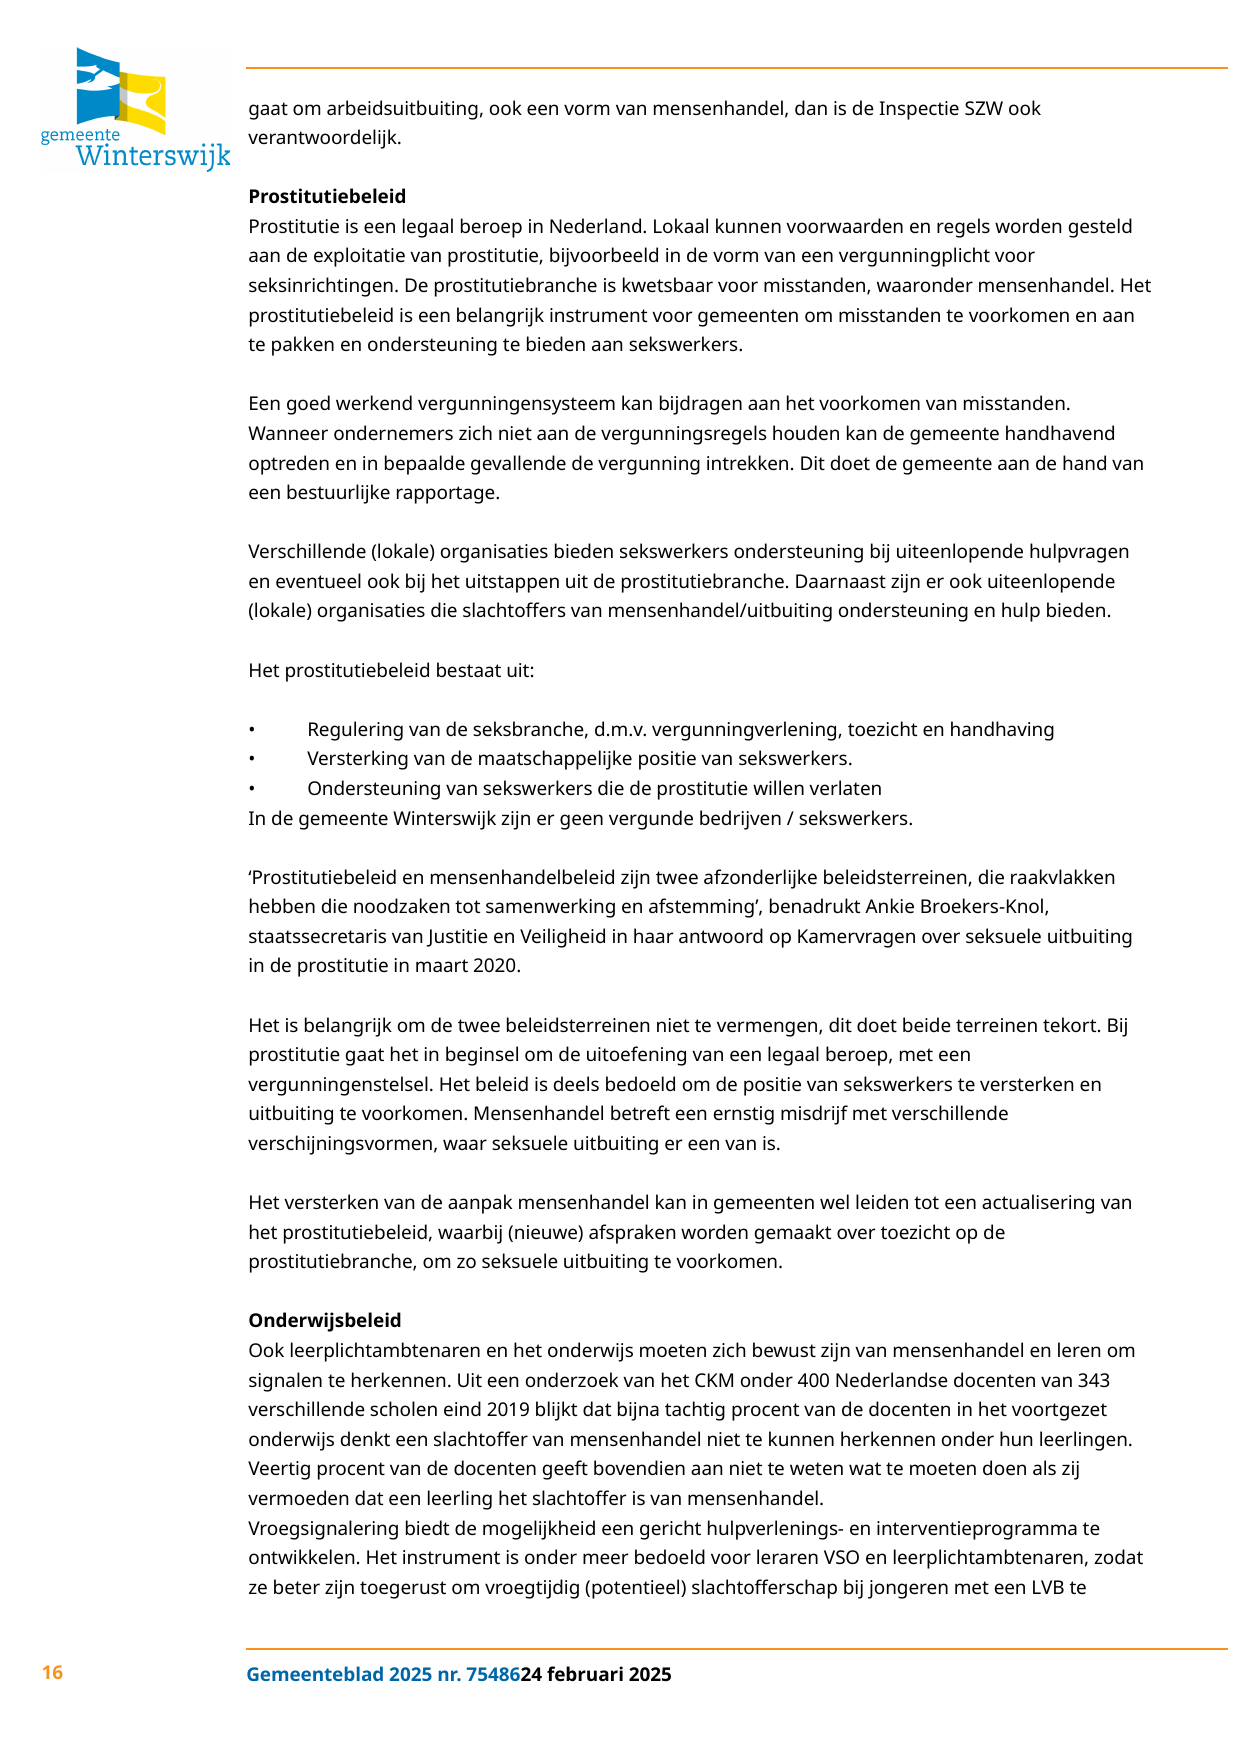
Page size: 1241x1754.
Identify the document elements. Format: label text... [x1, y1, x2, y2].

text ‘Prostitutiebeleid en mensenhandelbeleid zijn twee afzonderlijke beleidsterreinen, die raakvlakken hebben die noodzaken tot samenwerking en afstemming’, benadrukt Ankie Broekers-Knol, staatssecretaris van Justitie en Veiligheid in haar antwoord op Kamervragen over seksuele uitbuiting in de prostitutie in maart 2020. [248, 864, 1152, 978]
text Prostitutiebeleid [248, 183, 1152, 209]
text Prostitutie is een legaal beroep in Nederland. Lokaal kunnen voorwaarden en regels worden gesteld aan de exploitatie van prostitutie, bijvoorbeeld in de vorm van een vergunningplicht voor seksinrichtingen. De prostitutiebranche is kwetsbaar voor misstanden, waaronder mensenhandel. Het prostitutiebeleid is een belangrijk instrument voor gemeenten om misstanden te voorkomen en aan te pakken en ondersteuning te bieden aan sekswerkers. [248, 213, 1152, 357]
text Het versterken van de aanpak mensenhandel kan in gemeenten wel leiden tot een actualisering van het prostitutiebeleid, waarbij (nieuwe) afspraken worden gemaakt over toezicht op de prostitutiebranche, om zo seksuele uitbuiting te voorkomen. [248, 1189, 1152, 1274]
picture [41, 47, 231, 172]
text Ook leerplichtambtenaren en het onderwijs moeten zich bewust zijn van mensenhandel en leren om signalen te herkennen. Uit een onderzoek van het CKM onder 400 Nederlandse docenten van 343 verschillende scholen eind 2019 blijkt dat bijna tachtig procent van de docenten in het voortgezet onderwijs denkt een slachtoffer van mensenhandel niet te kunnen herkennen onder hun leerlingen. Veertig procent van de docenten geeft bovendien aan niet te weten wat te moeten doen als zij vermoeden dat een leerling het slachtoffer is van mensenhandel. [248, 1337, 1152, 1511]
text gaat om arbeidsuitbuiting, ook een vorm van mensenhandel, dan is de Inspectie SZW ook verantwoordelijk. [248, 95, 1152, 150]
list Versterking van de maatschappelijke positie van sekswerkers. [248, 746, 1152, 771]
picture [225, 153, 231, 162]
text Onderwijsbeleid [248, 1308, 1152, 1333]
text Het is belangrijk om de twee beleidsterreinen niet te vermengen, dit doet beide terreinen tekort. Bij prostitutie gaat het in beginsel om de uitoefening van een legaal beroep, met een vergunningenstelsel. Het beleid is deels bedoeld om de positie van sekswerkers te versterken en uitbuiting te voorkomen. Mensenhandel betreft een ernstig misdrijf met verschillende verschijningsvormen, waar seksuele uitbuiting er een van is. [248, 1012, 1152, 1156]
text In de gemeente Winterswijk zijn er geen vergunde bedrijven / sekswerkers. [248, 805, 1152, 831]
list Ondersteuning van sekswerkers die de prostitutie willen verlaten [248, 775, 1152, 801]
list Regulering van de seksbranche, d.m.v. vergunningverlening, toezicht en handhaving [248, 716, 1152, 742]
text Verschillende (lokale) organisaties bieden sekswerkers ondersteuning bij uiteenlopende hulpvragen en eventueel ook bij het uitstappen uit de prostitutiebranche. Daarnaast zijn er ook uiteenlopende (lokale) organisaties die slachtoffers van mensenhandel/uitbuiting ondersteuning en hulp bieden. [248, 538, 1152, 623]
text Een goed werkend vergunningensysteem kan bijdragen aan het voorkomen van misstanden. Wanneer ondernemers zich niet aan de vergunningsregels houden kan de gemeente handhavend optreden en in bepaalde gevallende de vergunning intrekken. Dit doet de gemeente aan de hand van een bestuurlijke rapportage. [248, 391, 1152, 505]
text Vroegsignalering biedt de mogelijkheid een gericht hulpverlenings- en interventieprogramma te ontwikkelen. Het instrument is onder meer bedoeld voor leraren VSO en leerplichtambtenaren, zodat ze beter zijn toegerust om vroegtijdig (potentieel) slachtofferschap bij jongeren met een LVB te [248, 1515, 1152, 1600]
text Het prostitutiebeleid bestaat uit: [248, 657, 1152, 683]
